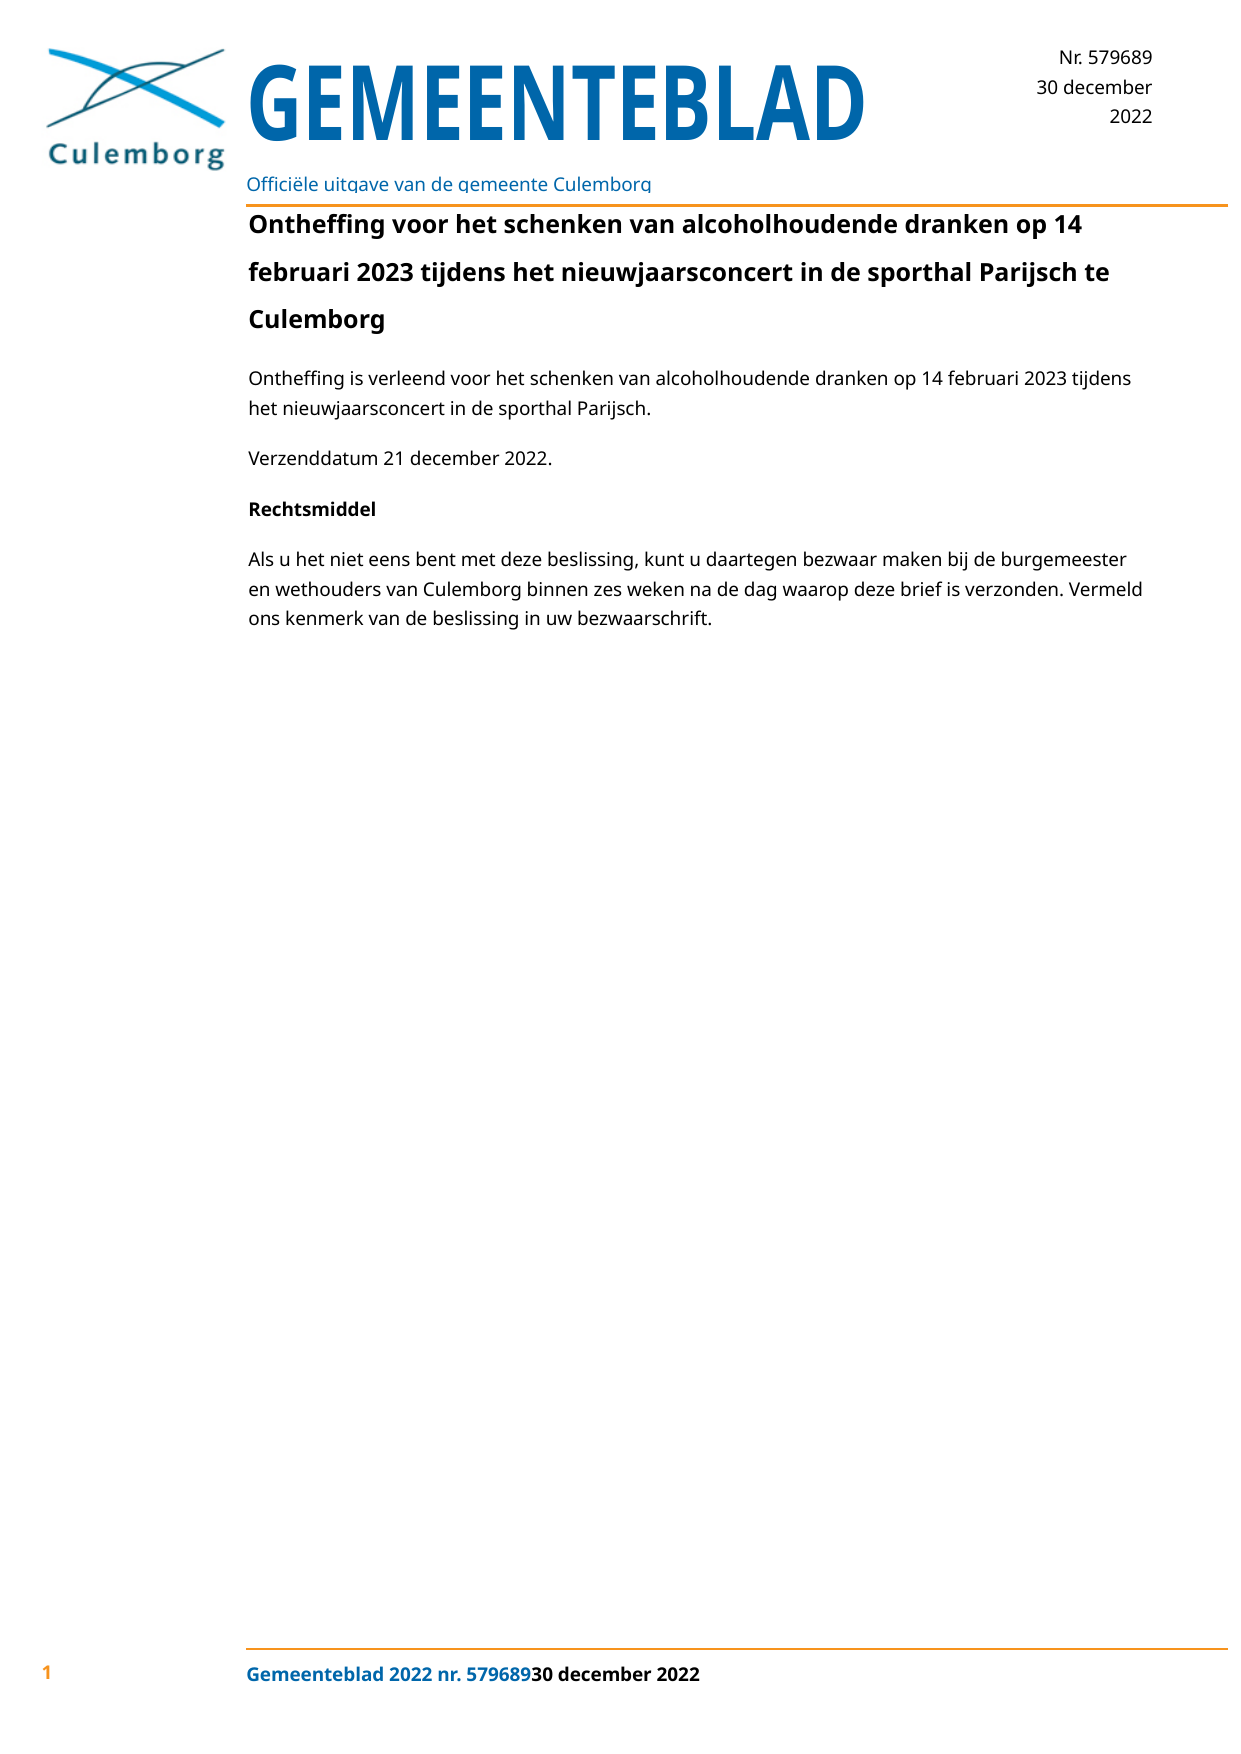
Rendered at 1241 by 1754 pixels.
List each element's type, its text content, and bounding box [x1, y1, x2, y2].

text Ontheffing voor het schenken van alcoholhoudende dranken op 14 februari 2023 tijdens het nieuwjaarsconcert in de sporthal Parijsch te Culemborg [248, 207, 1152, 336]
picture [41, 47, 231, 172]
text Als u het niet eens bent met deze beslissing, kunt u daartegen bezwaar maken bij de burgemeester en wethouders van Culemborg binnen zes weken na de dag waarop deze brief is verzonden. Vermeld ons kenmerk van de beslissing in uw bezwaarschrift. [248, 546, 1152, 631]
text Rechtsmiddel [248, 496, 1152, 522]
text Ontheffing is verleend voor het schenken van alcoholhoudende dranken op 14 februari 2023 tijdens het nieuwjaarsconcert in de sporthal Parijsch. [248, 366, 1152, 421]
text Verzenddatum 21 december 2022. [248, 446, 1152, 471]
